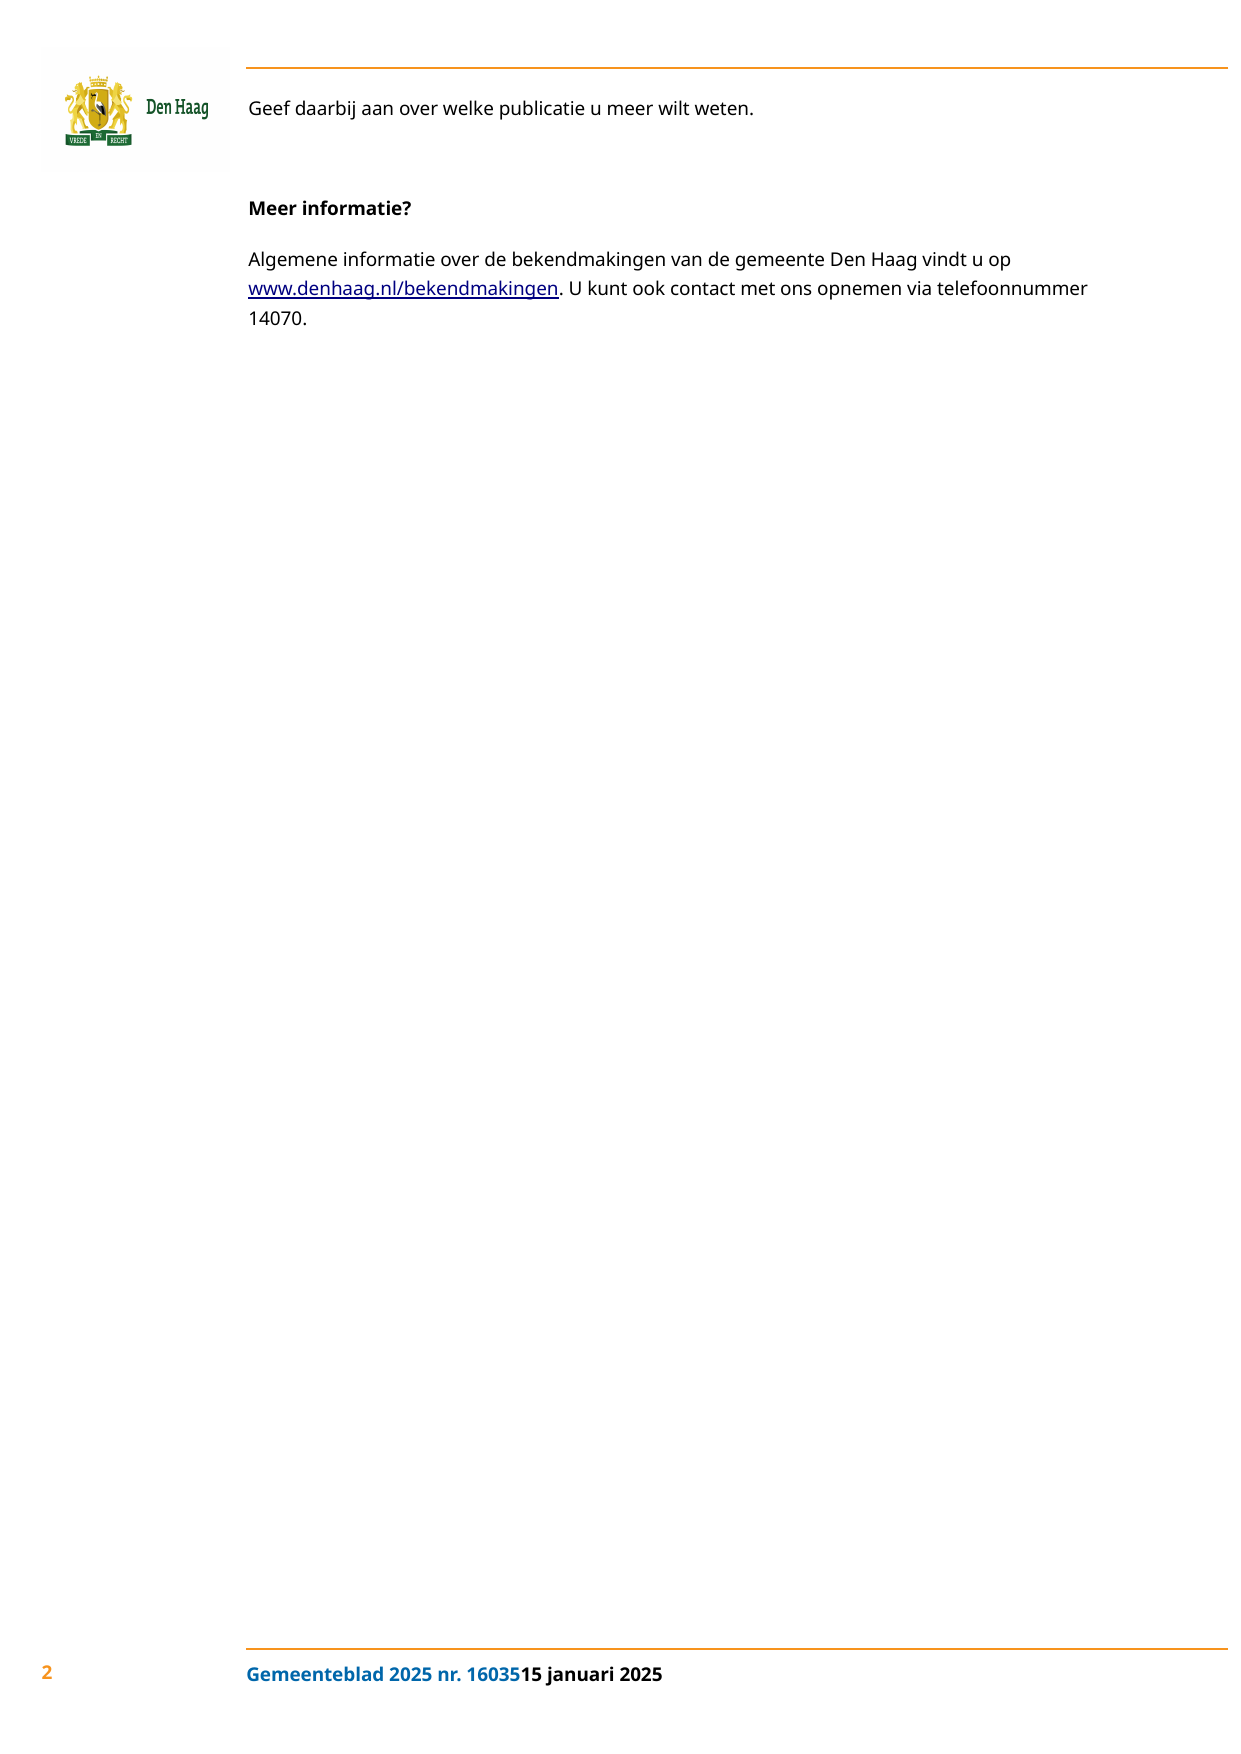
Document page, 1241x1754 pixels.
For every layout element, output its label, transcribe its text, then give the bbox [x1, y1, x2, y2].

picture [41, 47, 231, 172]
text Meer informatie? [248, 196, 1152, 221]
text Geef daarbij aan over welke publicatie u meer wilt weten. [248, 95, 1152, 121]
text Algemene informatie over de bekendmakingen van de gemeente Den Haag vindt u op www.denhaag.nl/bekendmakingen. U kunt ook contact met ons opnemen via telefoonnummer 14070. [248, 246, 1152, 331]
